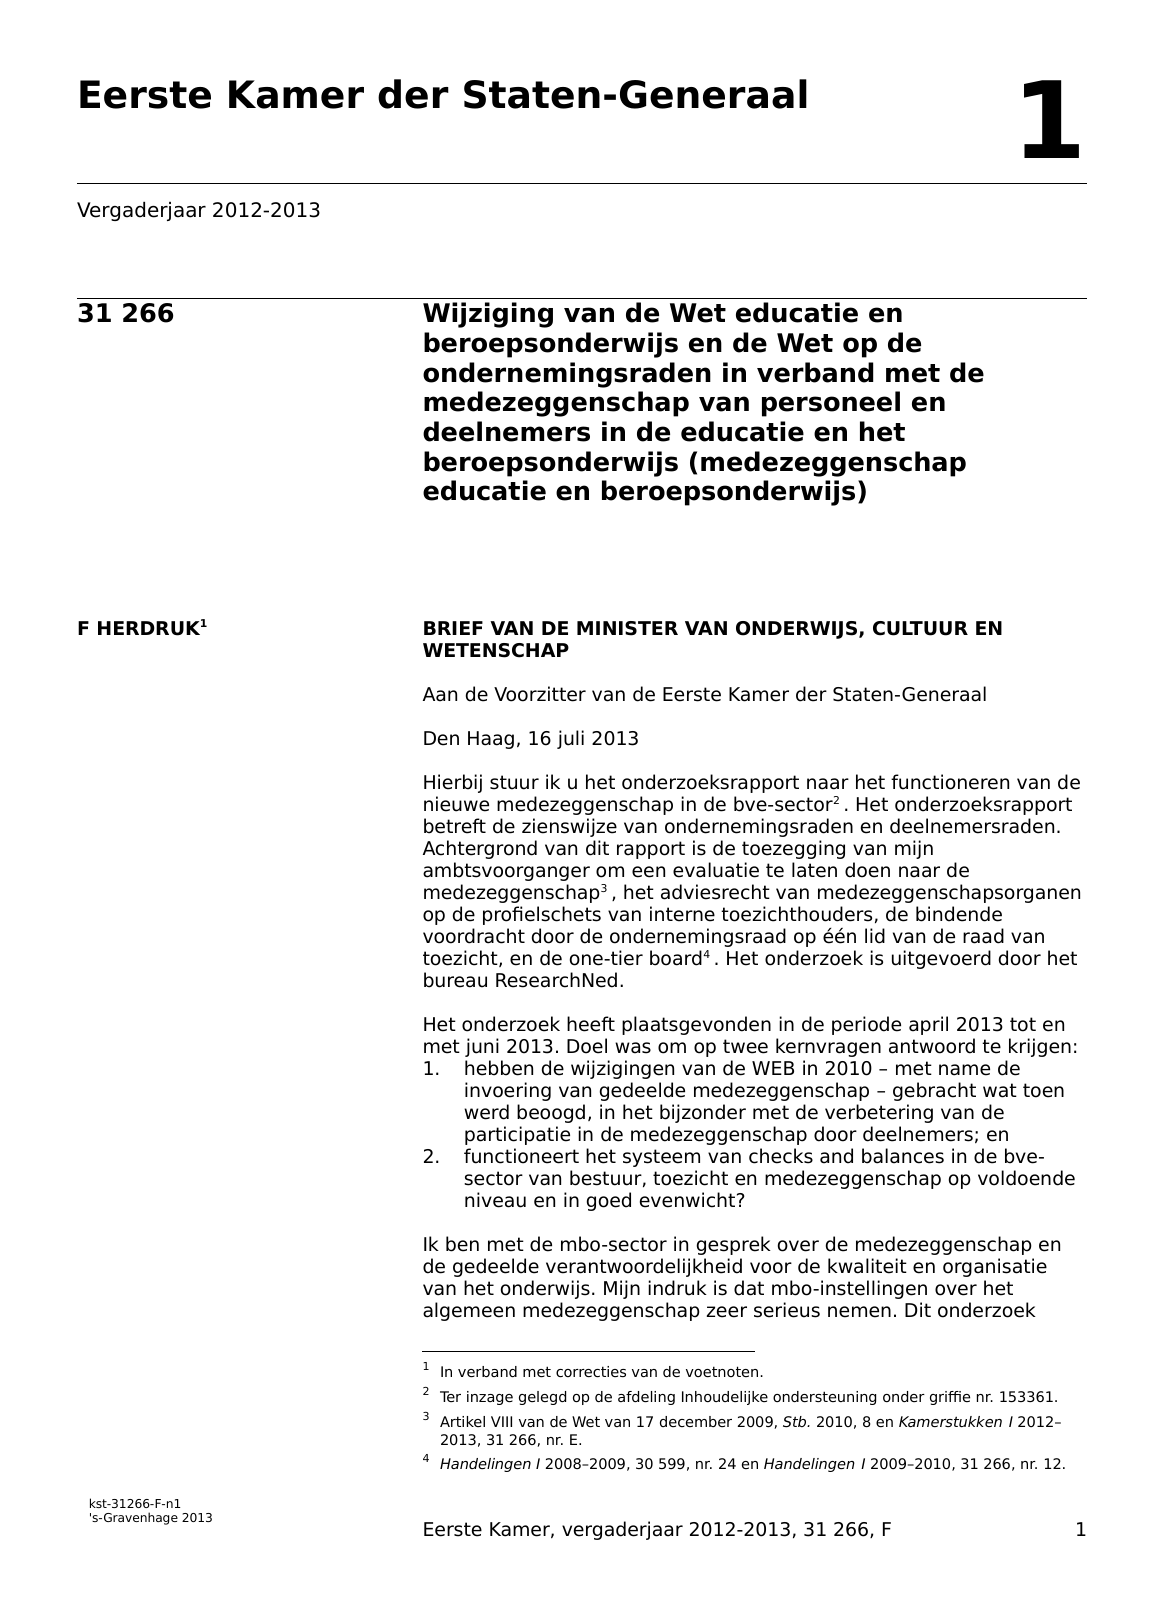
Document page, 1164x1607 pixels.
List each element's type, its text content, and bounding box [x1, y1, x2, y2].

table_header 1 [886, 59, 1087, 183]
text kst-31266-F-n1 [88, 1497, 323, 1511]
text 's-Gravenhage 2013 [88, 1511, 323, 1525]
text Ik ben met de mbo-sector in gesprek over de medezeggenschap en de gedeelde verantwoordelijkheid voor de kwaliteit en organisatie van het onderwijs. Mijn indruk is dat mbo-instellingen over het algemeen medezeggenschap zeer serieus nemen. Dit onderzoek [422, 1234, 1087, 1322]
table_header Eerste Kamer der Staten-Generaal [77, 59, 886, 183]
text 2. functioneert het systeem van checks and balances in de bve-sector van bestuur, toezicht en medezeggenschap op voldoende niveau en in goed evenwicht? [422, 1146, 1087, 1212]
text In verband met correcties van de voetnoten. [422, 1360, 1087, 1382]
text Den Haag, 16 juli 2013 [422, 728, 1087, 750]
text Artikel VIII van de Wet van 17 december 2009, Stb. 2010, 8 en Kamerstukken I 2012–2013, 31 266, nr. E. [422, 1410, 1087, 1449]
text Hierbij stuur ik u het onderzoeksrapport naar het functioneren van de nieuwe medezeggenschap in de bve-sector. Het onderzoeksrapport betreft de zienswijze van ondernemingsraden en deelnemersraden. Achtergrond van dit rapport is de toezegging van mijn ambtsvoorganger om een evaluatie te laten doen naar de medezeggenschap, het adviesrecht van medezeggenschapsorganen op de profielschets van interne toezichthouders, de bindende voordracht door de ondernemingsraad op één lid van de raad van toezicht, en de one-tier board. Het onderzoek is uitgevoerd door het bureau ResearchNed. [422, 772, 1087, 992]
text 1. hebben de wijzigingen van de WEB in 2010 – met name de invoering van gedeelde medezeggenschap – gebracht wat toen werd beoogd, in het bijzonder met de verbetering van de participatie in de medezeggenschap door deelnemers; en [422, 1058, 1087, 1146]
text Het onderzoek heeft plaatsgevonden in de periode april 2013 tot en met juni 2013. Doel was om op twee kernvragen antwoord te krijgen: [422, 1014, 1087, 1058]
text Handelingen I 2008–2009, 30 599, nr. 24 en Handelingen I 2009–2010, 31 266, nr. 12. [422, 1452, 1087, 1474]
subtitle F HERDRUK BRIEF VAN DE MINISTER VAN ONDERWIJS, CULTUUR EN WETENSCHAP [77, 618, 1087, 662]
subtitle 31 266 Wijziging van de Wet educatie en beroepsonderwijs en de Wet op de ondernemingsraden in verband met de medezeggenschap van personeel en deelnemers in de educatie en het beroepsonderwijs (medezeggenschap educatie en beroepsonderwijs) [77, 299, 1087, 507]
text Aan de Voorzitter van de Eerste Kamer der Staten-Generaal [422, 684, 1087, 706]
text Ter inzage gelegd op de afdeling Inhoudelijke ondersteuning onder griffie nr. 153361. [422, 1385, 1087, 1407]
table_cell Vergaderjaar 2012-2013 [77, 184, 1087, 298]
